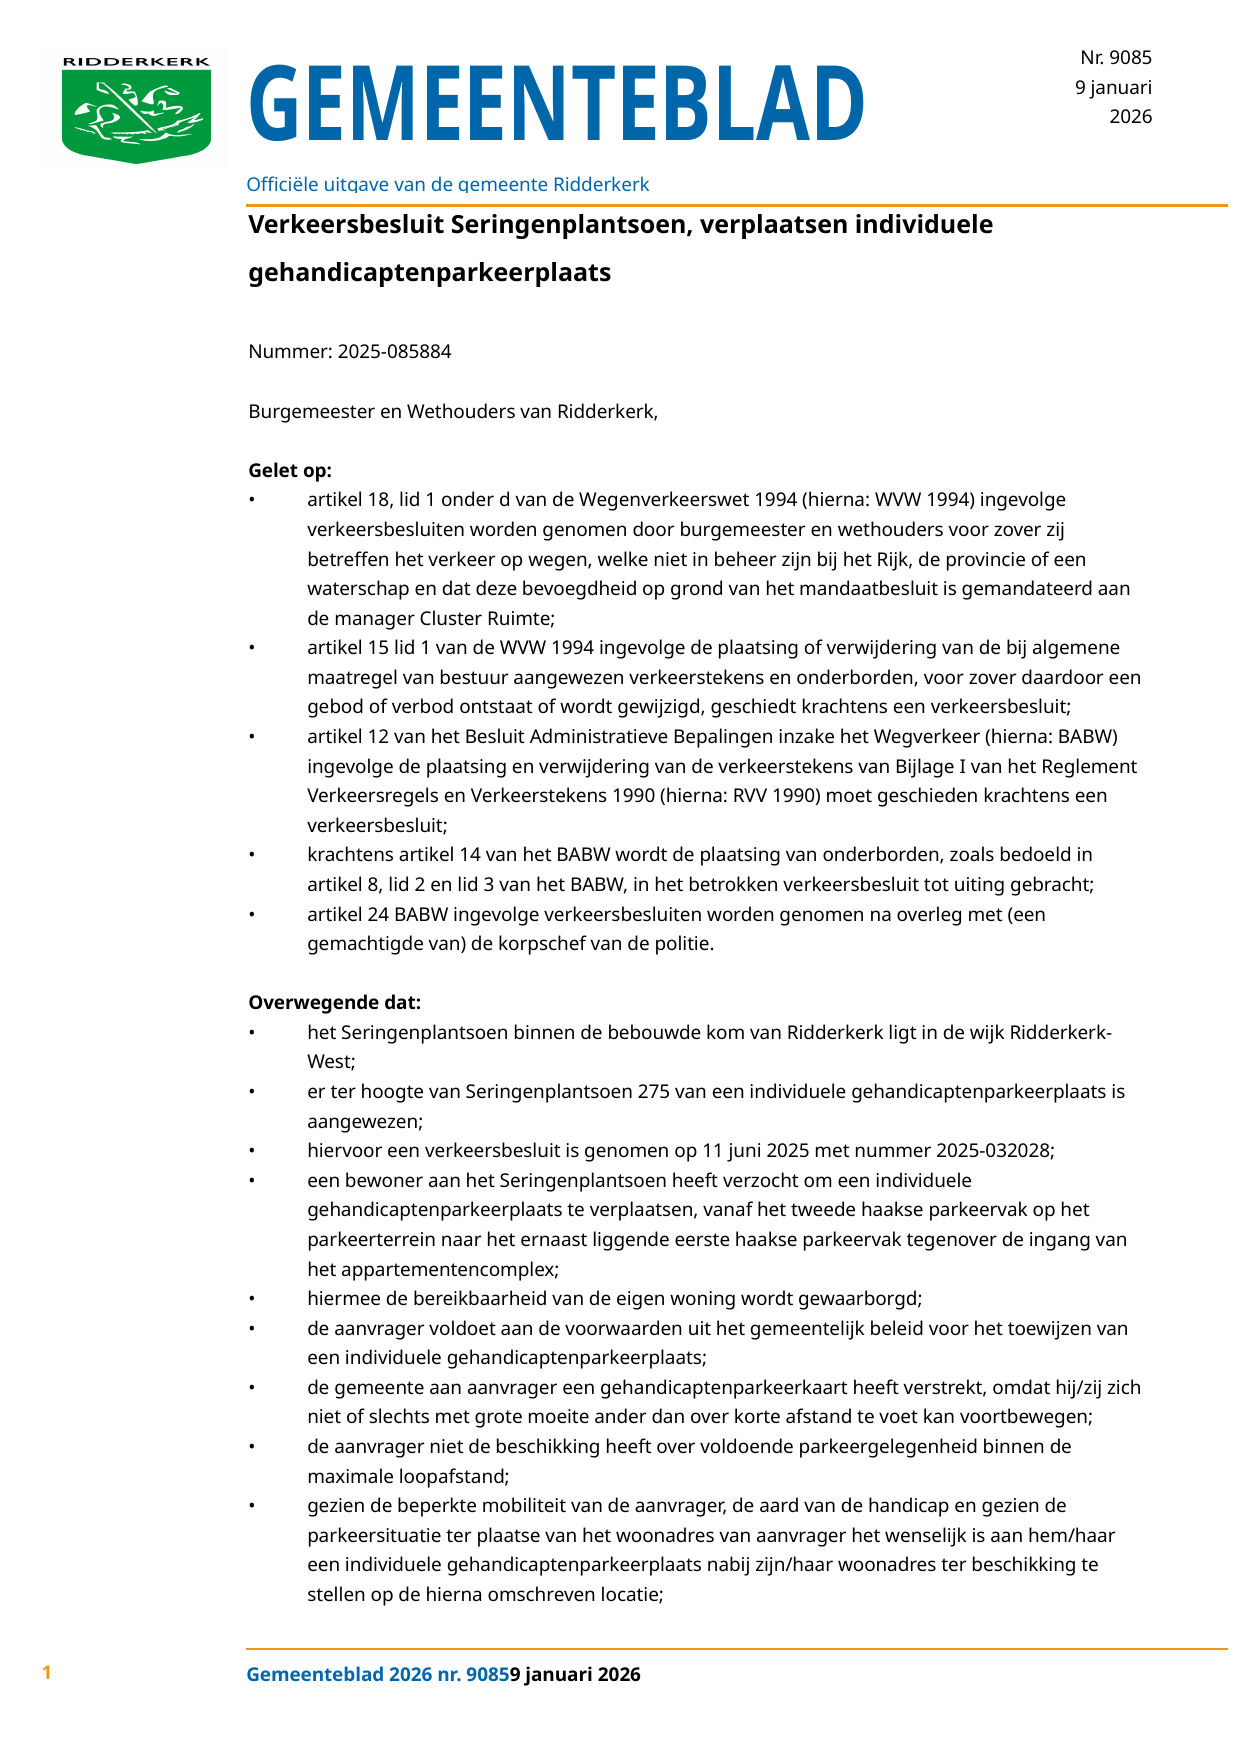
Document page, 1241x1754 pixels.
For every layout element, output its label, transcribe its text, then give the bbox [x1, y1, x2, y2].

text Burgemeester en Wethouders van Ridderkerk, [248, 398, 1152, 423]
list de aanvrager niet de beschikking heeft over voldoende parkeergelegenheid binnen de maximale loopafstand; [248, 1433, 1152, 1488]
text Nummer: 2025-085884 [248, 339, 1152, 364]
picture [41, 47, 231, 172]
list hiervoor een verkeersbesluit is genomen op 11 juni 2025 met nummer 2025-032028; [248, 1137, 1152, 1163]
list hiermee de bereikbaarheid van de eigen woning wordt gewaarborgd; [248, 1285, 1152, 1311]
text Overwegende dat: [248, 989, 1152, 1015]
list een bewoner aan het Seringenplantsoen heeft verzocht om een individuele gehandicaptenparkeerplaats te verplaatsen, vanaf het tweede haakse parkeervak op het parkeerterrein naar het ernaast liggende eerste haakse parkeervak tegenover de ingang van het appartementencomplex; [248, 1167, 1152, 1281]
list artikel 18, lid 1 onder d van de Wegenverkeerswet 1994 (hierna: WVW 1994) ingevolge verkeersbesluiten worden genomen door burgemeester en wethouders voor zover zij betreffen het verkeer op wegen, welke niet in beheer zijn bij het Rijk, de provincie of een waterschap en dat deze bevoegdheid op grond van het mandaatbesluit is gemandateerd aan de manager Cluster Ruimte; [248, 487, 1152, 631]
list gezien de beperkte mobiliteit van de aanvrager, de aard van de handicap en gezien de parkeersituatie ter plaatse van het woonadres van aanvrager het wenselijk is aan hem/haar een individuele gehandicaptenparkeerplaats nabij zijn/haar woonadres ter beschikking te stellen op de hierna omschreven locatie; [248, 1492, 1152, 1607]
text Verkeersbesluit Seringenplantsoen, verplaatsen individuele gehandicaptenparkeerplaats [248, 207, 1152, 288]
text Gelet op: [248, 457, 1152, 483]
list er ter hoogte van Seringenplantsoen 275 van een individuele gehandicaptenparkeerplaats is aangewezen; [248, 1078, 1152, 1133]
list het Seringenplantsoen binnen de bebouwde kom van Ridderkerk ligt in de wijk Ridderkerk-West; [248, 1019, 1152, 1074]
list krachtens artikel 14 van het BABW wordt de plaatsing van onderborden, zoals bedoeld in artikel 8, lid 2 en lid 3 van het BABW, in het betrokken verkeersbesluit tot uiting gebracht; [248, 842, 1152, 897]
list artikel 15 lid 1 van de WVW 1994 ingevolge de plaatsing of verwijdering van de bij algemene maatregel van bestuur aangewezen verkeerstekens en onderborden, voor zover daardoor een gebod of verbod ontstaat of wordt gewijzigd, geschiedt krachtens een verkeersbesluit; [248, 634, 1152, 719]
list artikel 12 van het Besluit Administratieve Bepalingen inzake het Wegverkeer (hierna: BABW) ingevolge de plaatsing en verwijdering van de verkeerstekens van Bijlage I van het Reglement Verkeersregels en Verkeerstekens 1990 (hierna: RVV 1990) moet geschieden krachtens een verkeersbesluit; [248, 723, 1152, 838]
list de gemeente aan aanvrager een gehandicaptenparkeerkaart heeft verstrekt, omdat hij/zij zich niet of slechts met grote moeite ander dan over korte afstand te voet kan voortbewegen; [248, 1374, 1152, 1429]
list artikel 24 BABW ingevolge verkeersbesluiten worden genomen na overleg met (een gemachtigde van) de korpschef van de politie. [248, 901, 1152, 956]
list de aanvrager voldoet aan de voorwaarden uit het gemeentelijk beleid voor het toewijzen van een individuele gehandicaptenparkeerplaats; [248, 1315, 1152, 1370]
